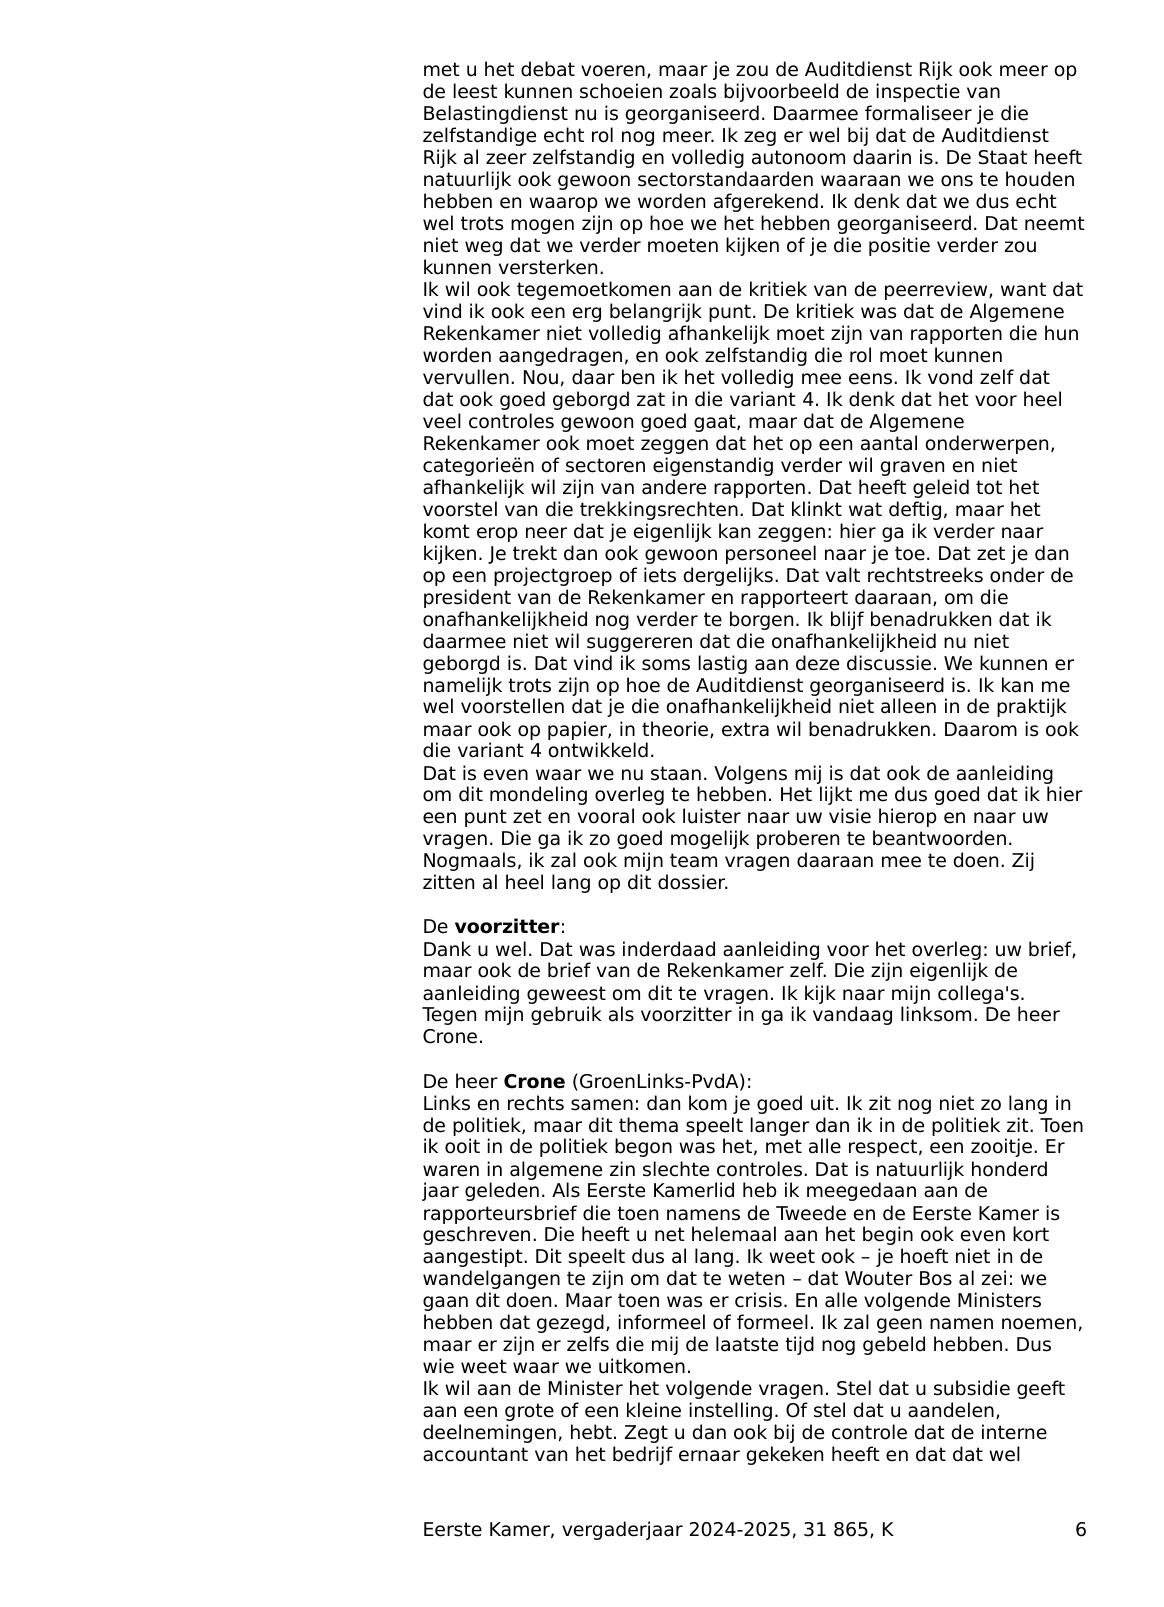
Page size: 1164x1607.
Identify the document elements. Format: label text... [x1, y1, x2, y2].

text Dat is even waar we nu staan. Volgens mij is dat ook de aanleiding om dit mondeling overleg te hebben. Het lijkt me dus goed dat ik hier een punt zet en vooral ook luister naar uw visie hierop en naar uw vragen. Die ga ik zo goed mogelijk proberen te beantwoorden. Nogmaals, ik zal ook mijn team vragen daaraan mee te doen. Zij zitten al heel lang op dit dossier. [422, 762, 1087, 894]
text met u het debat voeren, maar je zou de Auditdienst Rijk ook meer op de leest kunnen schoeien zoals bijvoorbeeld de inspectie van Belastingdienst nu is georganiseerd. Daarmee formaliseer je die zelfstandige echt rol nog meer. Ik zeg er wel bij dat de Auditdienst Rijk al zeer zelfstandig en volledig autonoom daarin is. De Staat heeft natuurlijk ook gewoon sectorstandaarden waaraan we ons te houden hebben en waarop we worden afgerekend. Ik denk dat we dus echt wel trots mogen zijn op hoe we het hebben georganiseerd. Dat neemt niet weg dat we verder moeten kijken of je die positie verder zou kunnen versterken. [422, 59, 1087, 279]
text Dank u wel. Dat was inderdaad aanleiding voor het overleg: uw brief, maar ook de brief van de Rekenkamer zelf. Die zijn eigenlijk de aanleiding geweest om dit te vragen. Ik kijk naar mijn collega's. Tegen mijn gebruik als voorzitter in ga ik vandaag linksom. De heer Crone. [422, 938, 1087, 1048]
text De voorzitter: [422, 916, 1087, 938]
text Links en rechts samen: dan kom je goed uit. Ik zit nog niet zo lang in de politiek, maar dit thema speelt langer dan ik in de politiek zit. Toen ik ooit in de politiek begon was het, met alle respect, een zooitje. Er waren in algemene zin slechte controles. Dat is natuurlijk honderd jaar geleden. Als Eerste Kamerlid heb ik meegedaan aan de rapporteursbrief die toen namens de Tweede en de Eerste Kamer is geschreven. Die heeft u net helemaal aan het begin ook even kort aangestipt. Dit speelt dus al lang. Ik weet ook – je hoeft niet in de wandelgangen te zijn om dat te weten – dat Wouter Bos al zei: we gaan dit doen. Maar toen was er crisis. En alle volgende Ministers hebben dat gezegd, informeel of formeel. Ik zal geen namen noemen, maar er zijn er zelfs die mij de laatste tijd nog gebeld hebben. Dus wie weet waar we uitkomen. [422, 1092, 1087, 1378]
text Ik wil ook tegemoetkomen aan de kritiek van de peerreview, want dat vind ik ook een erg belangrijk punt. De kritiek was dat de Algemene Rekenkamer niet volledig afhankelijk moet zijn van rapporten die hun worden aangedragen, en ook zelfstandig die rol moet kunnen vervullen. Nou, daar ben ik het volledig mee eens. Ik vond zelf dat dat ook goed geborgd zat in die variant 4. Ik denk dat het voor heel veel controles gewoon goed gaat, maar dat de Algemene Rekenkamer ook moet zeggen dat het op een aantal onderwerpen, categorieën of sectoren eigenstandig verder wil graven en niet afhankelijk wil zijn van andere rapporten. Dat heeft geleid tot het voorstel van die trekkingsrechten. Dat klinkt wat deftig, maar het komt erop neer dat je eigenlijk kan zeggen: hier ga ik verder naar kijken. Je trekt dan ook gewoon personeel naar je toe. Dat zet je dan op een projectgroep of iets dergelijks. Dat valt rechtstreeks onder de president van de Rekenkamer en rapporteert daaraan, om die onafhankelijkheid nog verder te borgen. Ik blijf benadrukken dat ik daarmee niet wil suggereren dat die onafhankelijkheid nu niet geborgd is. Dat vind ik soms lastig aan deze discussie. We kunnen er namelijk trots zijn op hoe de Auditdienst georganiseerd is. Ik kan me wel voorstellen dat je die onafhankelijkheid niet alleen in de praktijk maar ook op papier, in theorie, extra wil benadrukken. Daarom is ook die variant 4 ontwikkeld. [422, 279, 1087, 762]
text Ik wil aan de Minister het volgende vragen. Stel dat u subsidie geeft aan een grote of een kleine instelling. Of stel dat u aandelen, deelnemingen, hebt. Zegt u dan ook bij de controle dat de interne accountant van het bedrijf ernaar gekeken heeft en dat dat wel [422, 1378, 1087, 1466]
text De heer Crone (GroenLinks-PvdA): [422, 1071, 1087, 1092]
